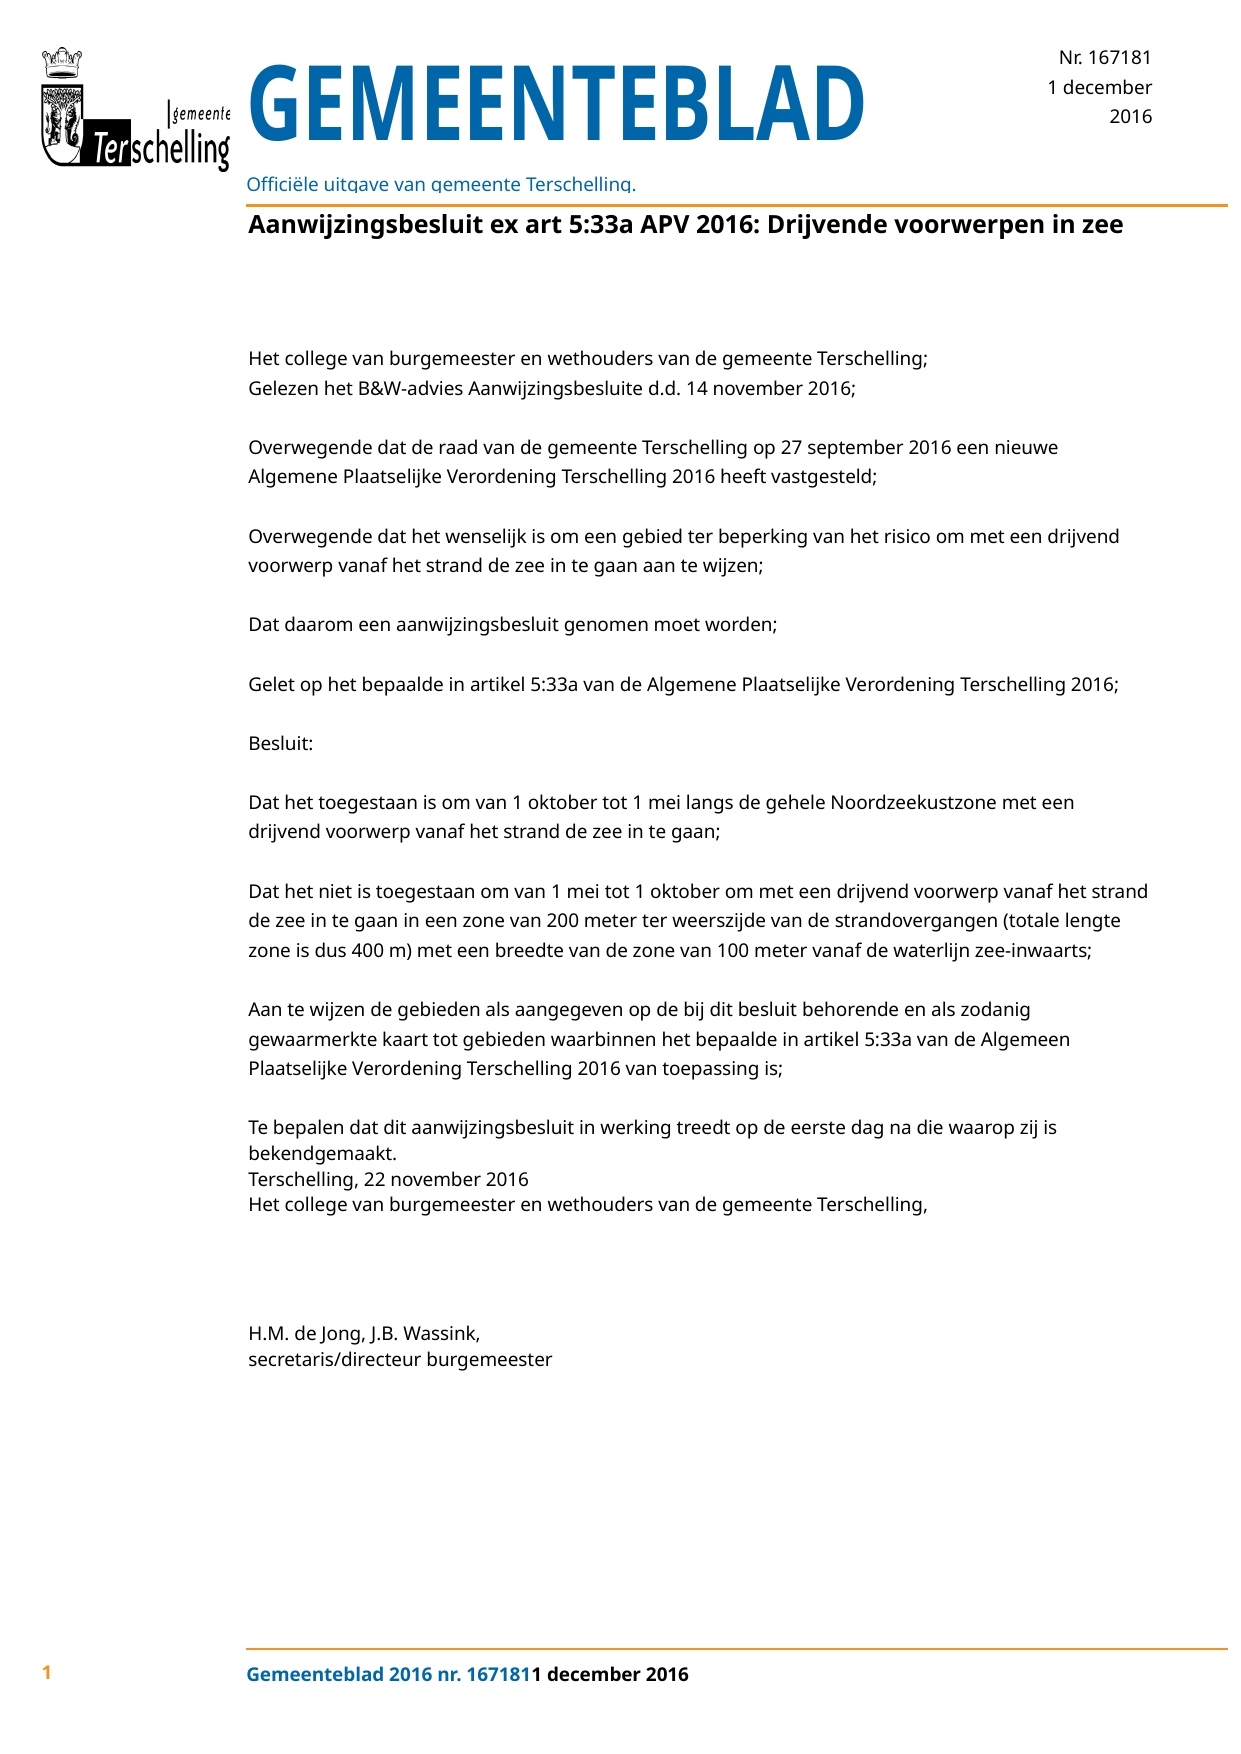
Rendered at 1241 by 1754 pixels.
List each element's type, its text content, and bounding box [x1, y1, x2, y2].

text Terschelling, 22 november 2016 [248, 1166, 1152, 1192]
picture [41, 47, 231, 172]
text Aanwijzingsbesluit ex art 5:33a APV 2016: Drijvende voorwerpen in zee [248, 207, 1152, 241]
text Gelezen het B&W-advies Aanwijzingsbesluite d.d. 14 november 2016; [248, 375, 1152, 401]
text Besluit: [248, 730, 1152, 756]
text Gelet op het bepaalde in artikel 5:33a van de Algemene Plaatselijke Verordening Terschelling 2016; [248, 671, 1152, 696]
text Dat daarom een aanwijzingsbesluit genomen moet worden; [248, 612, 1152, 637]
text Dat het toegestaan is om van 1 oktober tot 1 mei langs de gehele Noordzeekustzone met een drijvend voorwerp vanaf het strand de zee in te gaan; [248, 789, 1152, 844]
text Het college van burgemeester en wethouders van de gemeente Terschelling; [248, 345, 1152, 371]
text Aan te wijzen de gebieden als aangegeven op de bij dit besluit behorende en als zodanig gewaarmerkte kaart tot gebieden waarbinnen het bepaalde in artikel 5:33a van de Algemeen Plaatselijke Verordening Terschelling 2016 van toepassing is; [248, 996, 1152, 1081]
text Overwegende dat het wenselijk is om een gebied ter beperking van het risico om met een drijvend voorwerp vanaf het strand de zee in te gaan aan te wijzen; [248, 523, 1152, 578]
text Overwegende dat de raad van de gemeente Terschelling op 27 september 2016 een nieuwe Algemene Plaatselijke Verordening Terschelling 2016 heeft vastgesteld; [248, 434, 1152, 489]
text Dat het niet is toegestaan om van 1 mei tot 1 oktober om met een drijvend voorwerp vanaf het strand de zee in te gaan in een zone van 200 meter ter weerszijde van de strandovergangen (totale lengte zone is dus 400 m) met een breedte van de zone van 100 meter vanaf de waterlijn zee-inwaarts; [248, 878, 1152, 963]
text Te bepalen dat dit aanwijzingsbesluit in werking treedt op de eerste dag na die waarop zij is bekendgemaakt. [248, 1114, 1152, 1166]
text H.M. de Jong, J.B. Wassink, [248, 1320, 1152, 1346]
text secretaris/directeur burgemeester [248, 1346, 1152, 1372]
text Het college van burgemeester en wethouders van de gemeente Terschelling, [248, 1192, 1152, 1217]
